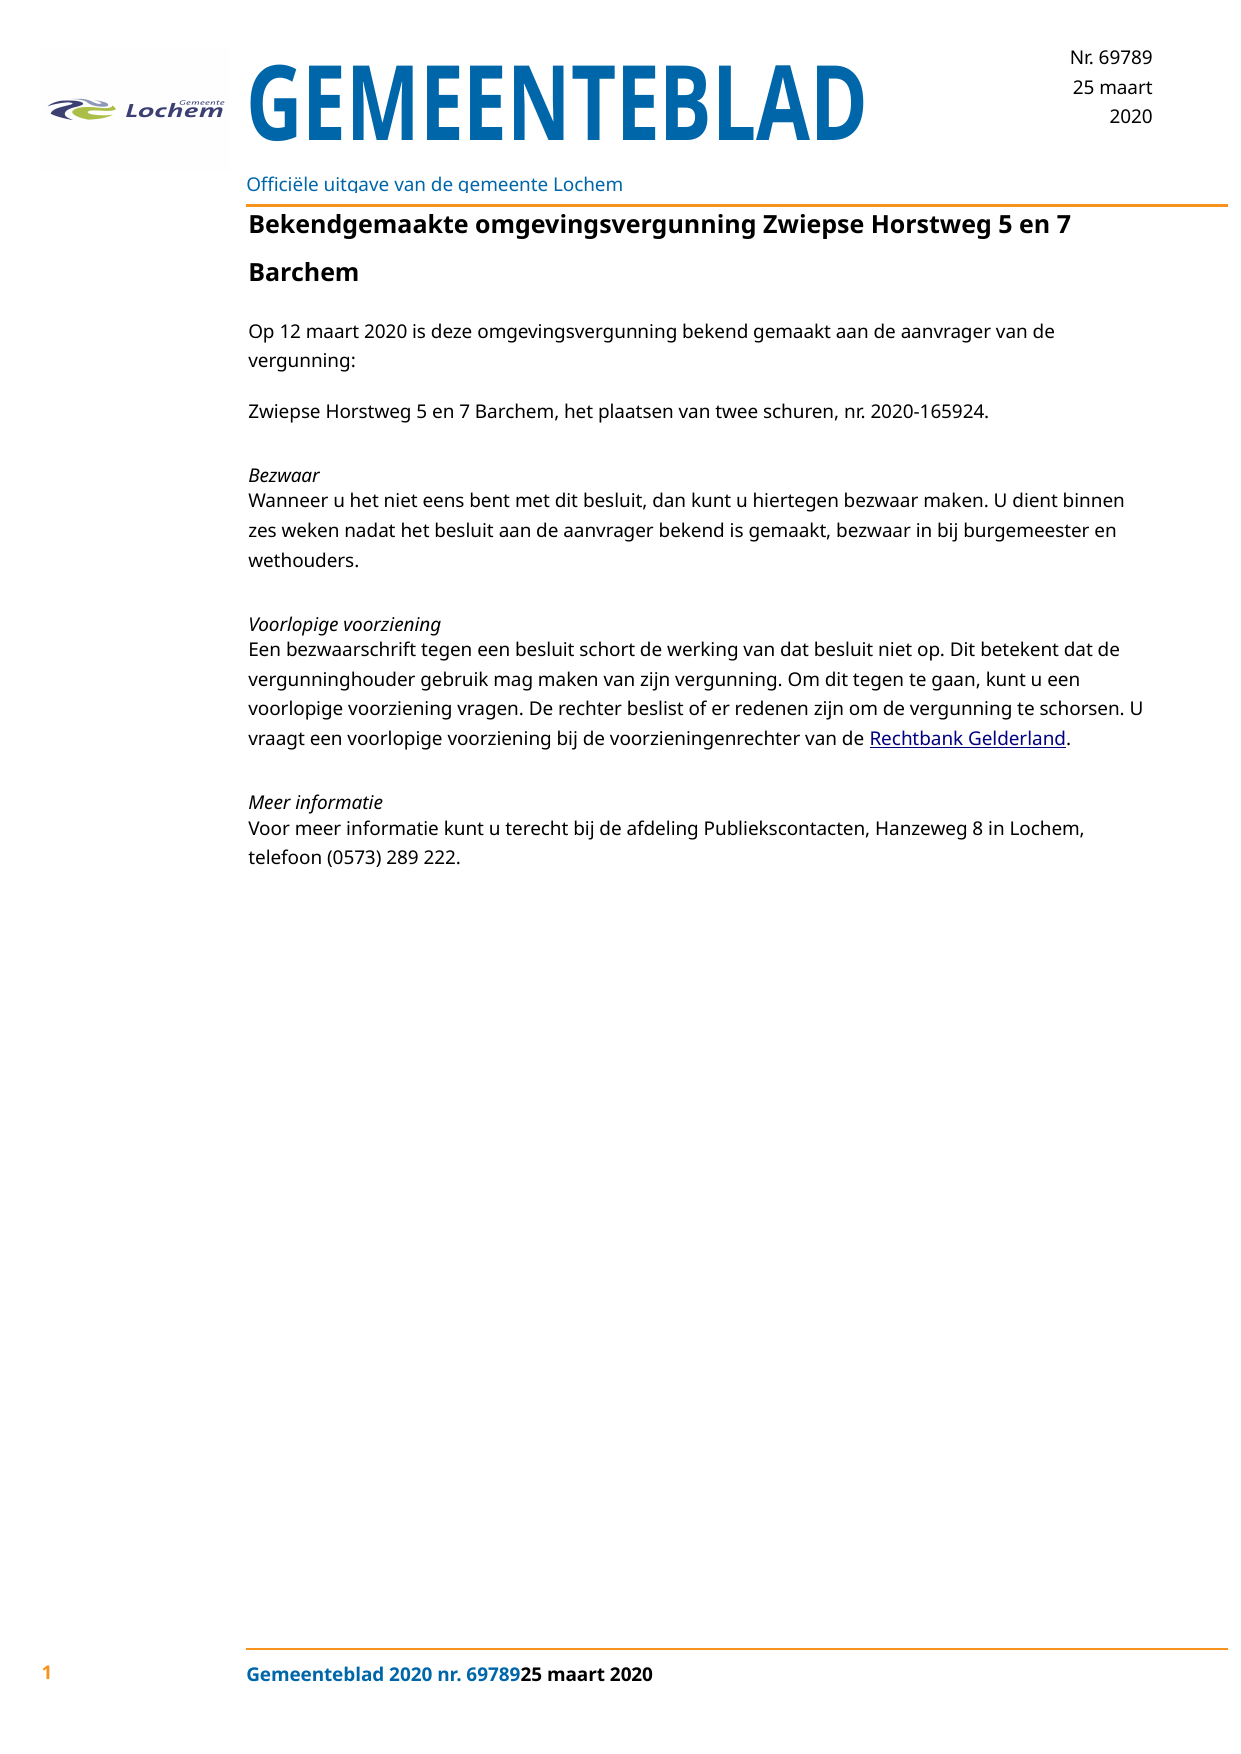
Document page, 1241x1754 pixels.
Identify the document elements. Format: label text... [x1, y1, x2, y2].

text Wanneer u het niet eens bent met dit besluit, dan kunt u hiertegen bezwaar maken. U dient binnen zes weken nadat het besluit aan de aanvrager bekend is gemaakt, bezwaar in bij burgemeester en wethouders. [248, 488, 1152, 572]
picture [41, 47, 231, 172]
text Op 12 maart 2020 is deze omgevingsvergunning bekend gemaakt aan de aanvrager van de vergunning: [248, 318, 1152, 373]
text Bezwaar [248, 462, 1152, 488]
text Meer informatie [248, 789, 1152, 815]
text Zwiepse Horstweg 5 en 7 Barchem, het plaatsen van twee schuren, nr. 2020-165924. [248, 398, 1152, 424]
text Voorlopige voorziening [248, 611, 1152, 636]
text Een bezwaarschrift tegen een besluit schort de werking van dat besluit niet op. Dit betekent dat de vergunninghouder gebruik mag maken van zijn vergunning. Om dit tegen te gaan, kunt u een voorlopige voorziening vragen. De rechter beslist of er redenen zijn om de vergunning te schorsen. U vraagt een voorlopige voorziening bij de voorzieningenrechter van de Rechtbank Gelderland. [248, 636, 1152, 751]
text Voor meer informatie kunt u terecht bij de afdeling Publiekscontacten, Hanzeweg 8 in Lochem, telefoon (0573) 289 222. [248, 815, 1152, 870]
text Bekendgemaakte omgevingsvergunning Zwiepse Horstweg 5 en 7 Barchem [248, 207, 1152, 288]
